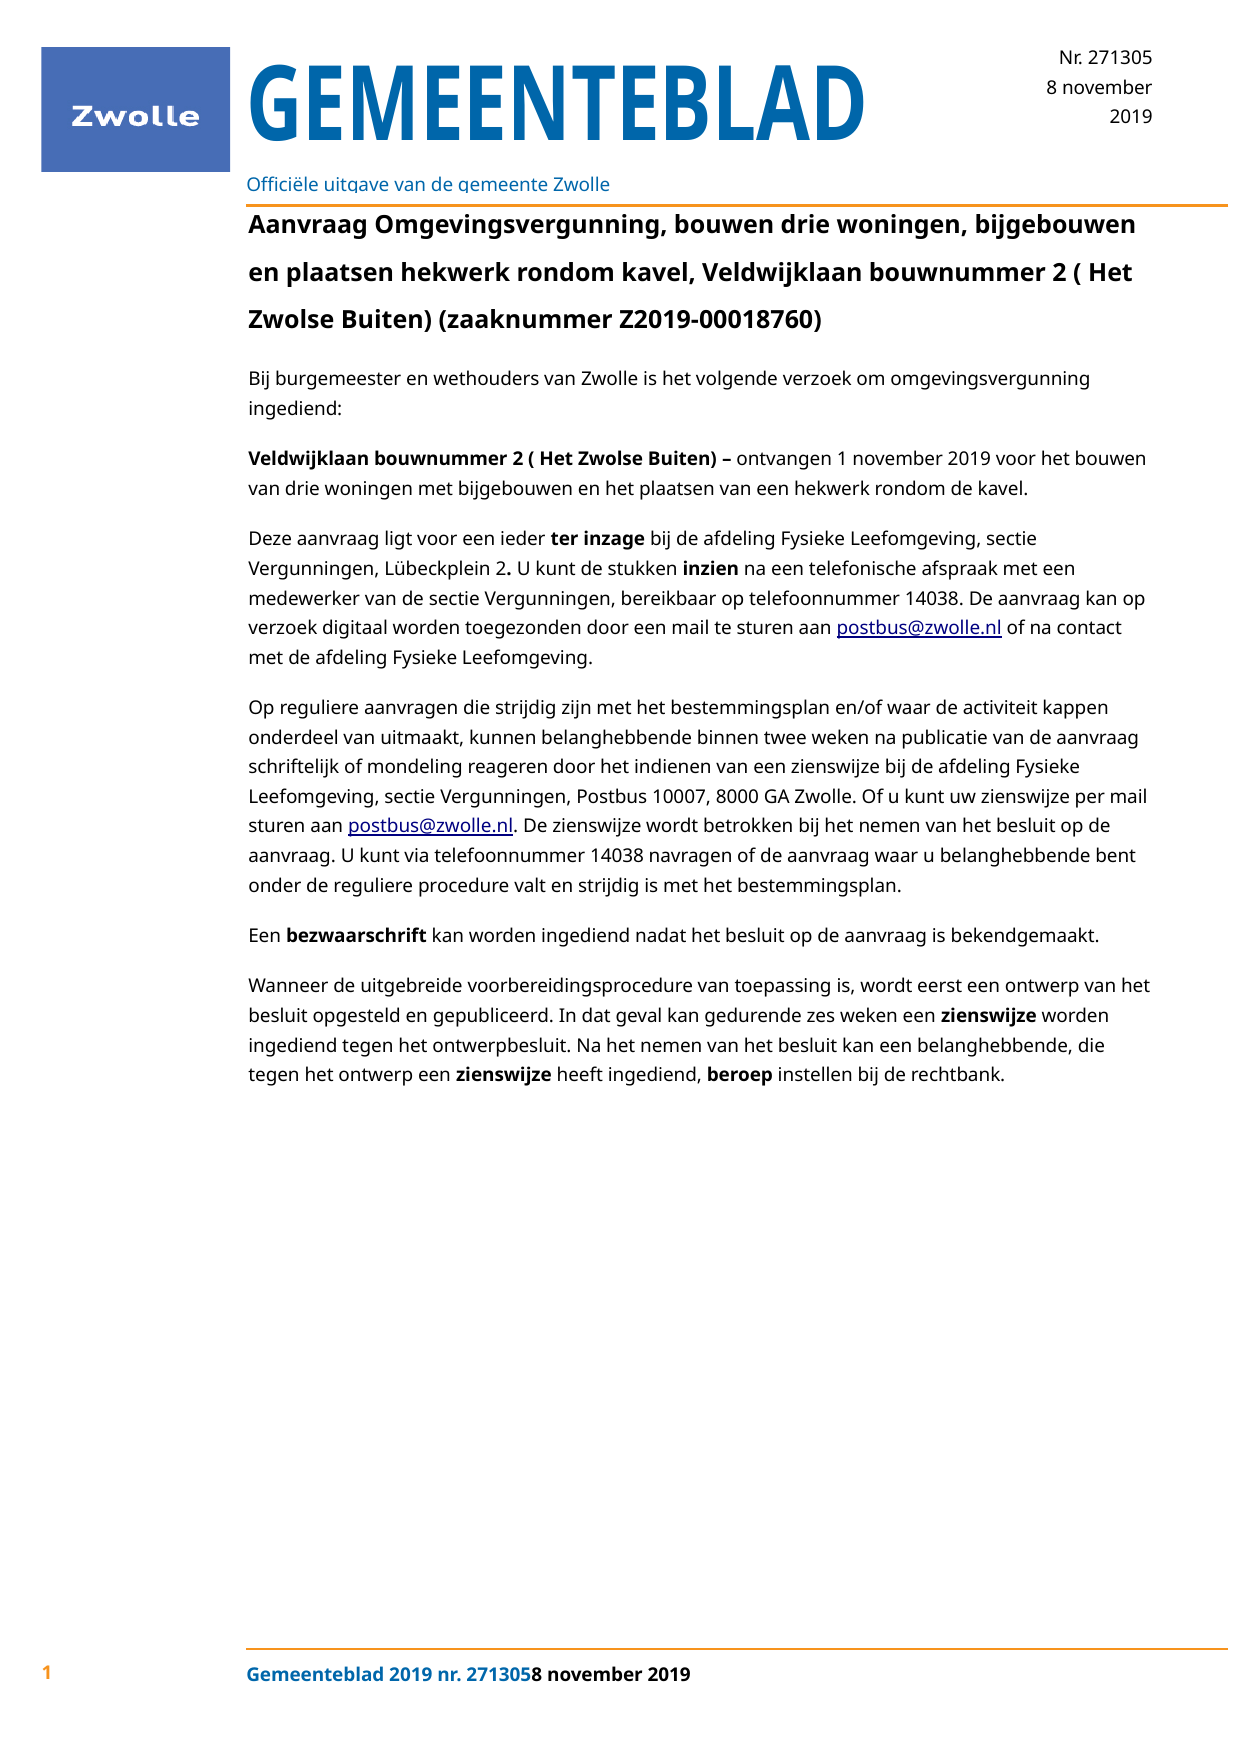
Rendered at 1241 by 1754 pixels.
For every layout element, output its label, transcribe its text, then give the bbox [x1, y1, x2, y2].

text Op reguliere aanvragen die strijdig zijn met het bestemmingsplan en/of waar de activiteit kappen onderdeel van uitmaakt, kunnen belanghebbende binnen twee weken na publicatie van de aanvraag schriftelijk of mondeling reageren door het indienen van een zienswijze bij de afdeling Fysieke Leefomgeving, sectie Vergunningen, Postbus 10007, 8000 GA Zwolle. Of u kunt uw zienswijze per mail sturen aan postbus@zwolle.nl. De zienswijze wordt betrokken bij het nemen van het besluit op de aanvraag. U kunt via telefoonnummer 14038 navragen of de aanvraag waar u belanghebbende bent onder de reguliere procedure valt en strijdig is met het bestemmingsplan. [248, 694, 1152, 897]
text Wanneer de uitgebreide voorbereidingsprocedure van toepassing is, wordt eerst een ontwerp van het besluit opgesteld en gepubliceerd. In dat geval kan gedurende zes weken een zienswijze worden ingediend tegen het ontwerpbesluit. Na het nemen van het besluit kan een belanghebbende, die tegen het ontwerp een zienswijze heeft ingediend, beroep instellen bij de rechtbank. [248, 973, 1152, 1087]
text Een bezwaarschrift kan worden ingediend nadat het besluit op de aanvraag is bekendgemaakt. [248, 922, 1152, 948]
picture [41, 47, 231, 172]
text Deze aanvraag ligt voor een ieder ter inzage bij de afdeling Fysieke Leefomgeving, sectie Vergunningen, Lübeckplein 2. U kunt de stukken inzien na een telefonische afspraak met een medewerker van de sectie Vergunningen, bereikbaar op telefoonnummer 14038. De aanvraag kan op verzoek digitaal worden toegezonden door een mail te sturen aan postbus@zwolle.nl of na contact met de afdeling Fysieke Leefomgeving. [248, 526, 1152, 669]
text Bij burgemeester en wethouders van Zwolle is het volgende verzoek om omgevingsvergunning ingediend: [248, 366, 1152, 421]
text Veldwijklaan bouwnummer 2 ( Het Zwolse Buiten) – ontvangen 1 november 2019 voor het bouwen van drie woningen met bijgebouwen en het plaatsen van een hekwerk rondom de kavel. [248, 446, 1152, 501]
text Aanvraag Omgevingsvergunning, bouwen drie woningen, bijgebouwen en plaatsen hekwerk rondom kavel, Veldwijklaan bouwnummer 2 ( Het Zwolse Buiten) (zaaknummer Z2019-00018760) [248, 207, 1152, 336]
